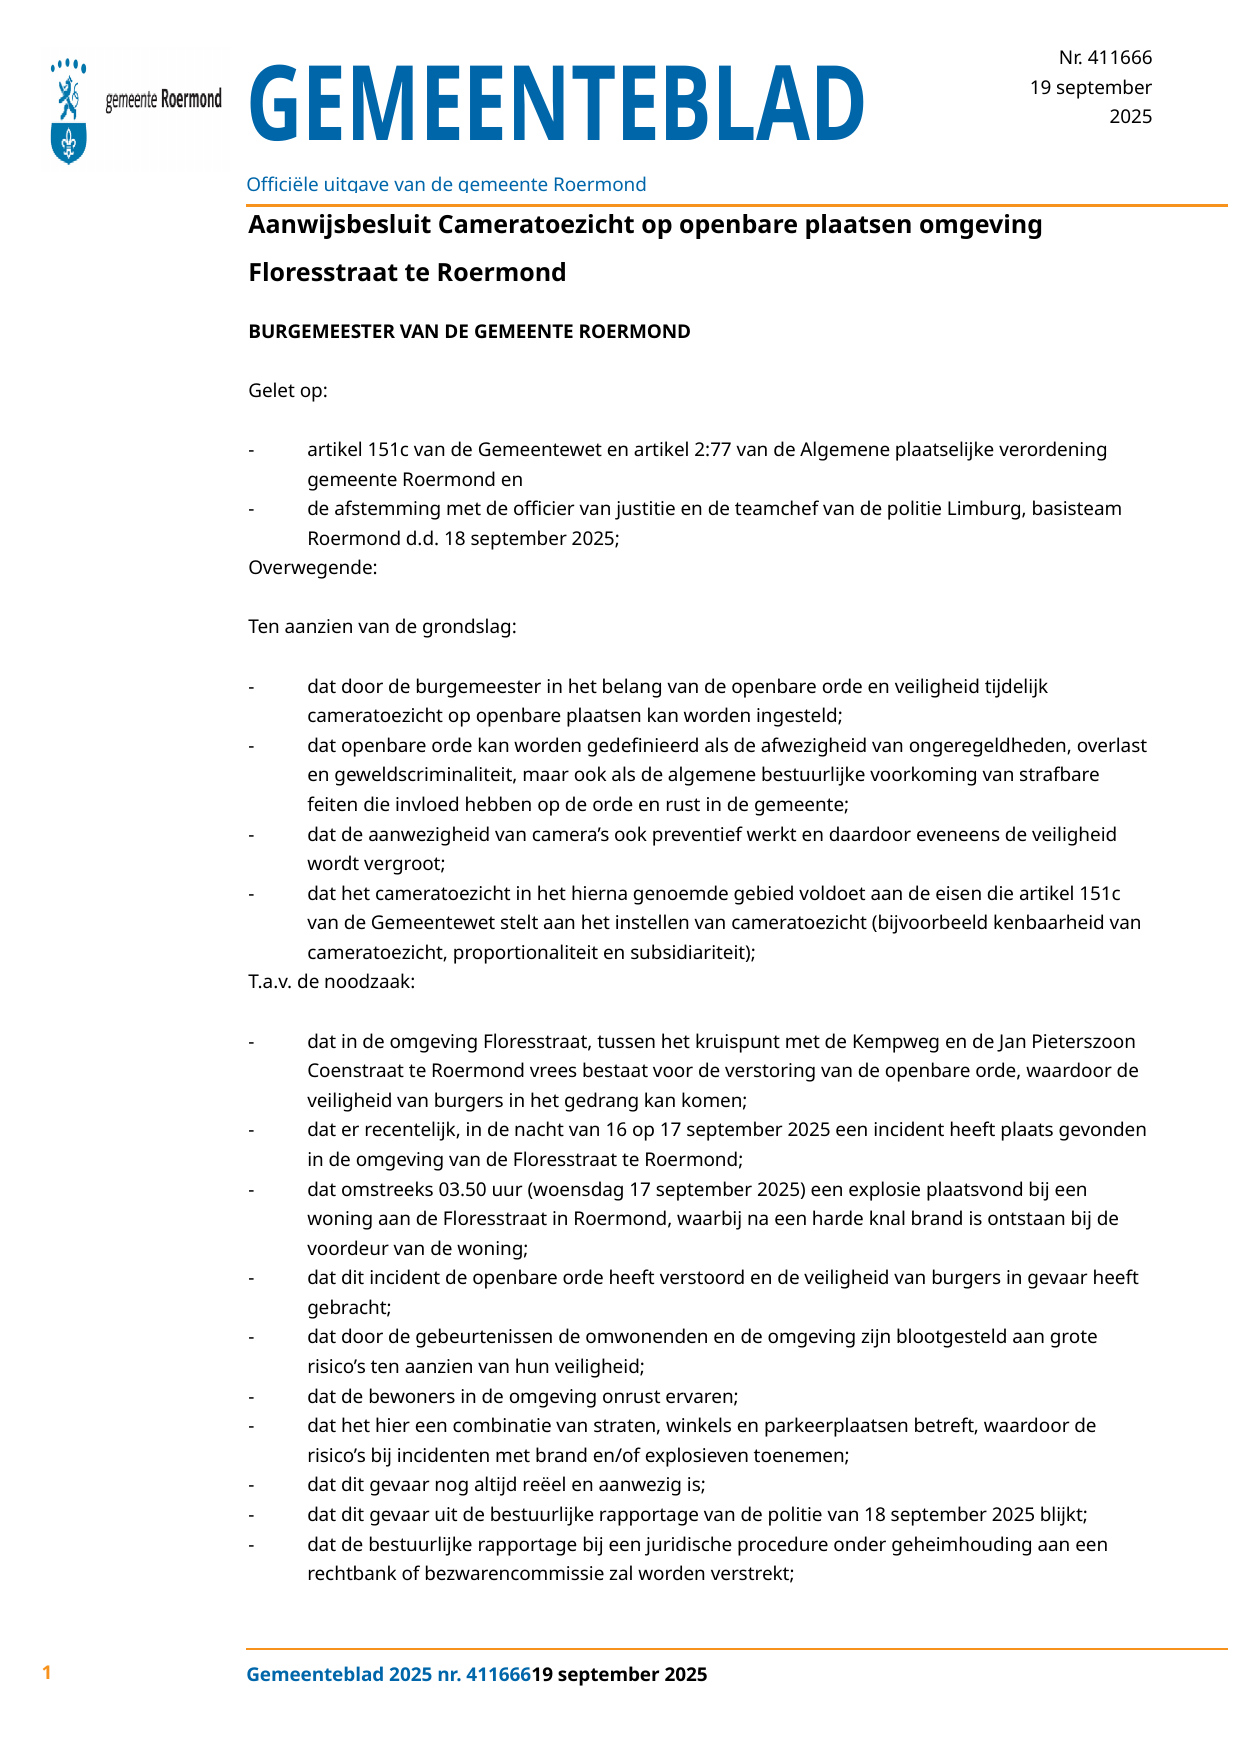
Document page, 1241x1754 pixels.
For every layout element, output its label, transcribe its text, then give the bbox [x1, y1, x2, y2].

list dat door de burgemeester in het belang van de openbare orde en veiligheid tijdelijk cameratoezicht op openbare plaatsen kan worden ingesteld; [248, 673, 1152, 728]
list de afstemming met de officier van justitie en de teamchef van de politie Limburg, basisteam Roermond d.d. 18 september 2025; [248, 495, 1152, 551]
list dat dit gevaar uit de bestuurlijke rapportage van de politie van 18 september 2025 blijkt; [248, 1501, 1152, 1527]
text T.a.v. de noodzaak: [248, 969, 1152, 994]
text Aanwijsbesluit Cameratoezicht op openbare plaatsen omgeving Floresstraat te Roermond [248, 207, 1152, 288]
list dat de bestuurlijke rapportage bij een juridische procedure onder geheimhouding aan een rechtbank of bezwarencommissie zal worden verstrekt; [248, 1531, 1152, 1586]
text BURGEMEESTER VAN DE GEMEENTE ROERMOND [248, 318, 1152, 344]
list dat dit gevaar nog altijd reëel en aanwezig is; [248, 1472, 1152, 1497]
list dat openbare orde kan worden gedefinieerd als de afwezigheid van ongeregeldheden, overlast en geweldscriminaliteit, maar ook als de algemene bestuurlijke voorkoming van strafbare feiten die invloed hebben op de orde en rust in de gemeente; [248, 732, 1152, 817]
list dat de aanwezigheid van camera’s ook preventief werkt en daardoor eveneens de veiligheid wordt vergroot; [248, 821, 1152, 876]
list dat door de gebeurtenissen de omwonenden en de omgeving zijn blootgesteld aan grote risico’s ten aanzien van hun veiligheid; [248, 1324, 1152, 1379]
text Gelet op: [248, 377, 1152, 403]
list artikel 151c van de Gemeentewet en artikel 2:77 van de Algemene plaatselijke verordening gemeente Roermond en [248, 436, 1152, 492]
text Overwegende: [248, 554, 1152, 580]
list dat er recentelijk, in de nacht van 16 op 17 september 2025 een incident heeft plaats gevonden in de omgeving van de Floresstraat te Roermond; [248, 1117, 1152, 1172]
list dat omstreeks 03.50 uur (woensdag 17 september 2025) een explosie plaatsvond bij een woning aan de Floresstraat in Roermond, waarbij na een harde knal brand is ontstaan bij de voordeur van de woning; [248, 1176, 1152, 1261]
picture [41, 47, 231, 172]
list dat in de omgeving Floresstraat, tussen het kruispunt met de Kempweg en de Jan Pieterszoon Coenstraat te Roermond vrees bestaat voor de verstoring van de openbare orde, waardoor de veiligheid van burgers in het gedrang kan komen; [248, 1028, 1152, 1113]
text Ten aanzien van de grondslag: [248, 614, 1152, 639]
list dat het cameratoezicht in het hierna genoemde gebied voldoet aan de eisen die artikel 151c van de Gemeentewet stelt aan het instellen van cameratoezicht (bijvoorbeeld kenbaarheid van cameratoezicht, proportionaliteit en subsidiariteit); [248, 880, 1152, 965]
list dat dit incident de openbare orde heeft verstoord en de veiligheid van burgers in gevaar heeft gebracht; [248, 1264, 1152, 1320]
list dat het hier een combinatie van straten, winkels en parkeerplaatsen betreft, waardoor de risico’s bij incidenten met brand en/of explosieven toenemen; [248, 1412, 1152, 1468]
list dat de bewoners in de omgeving onrust ervaren; [248, 1383, 1152, 1409]
